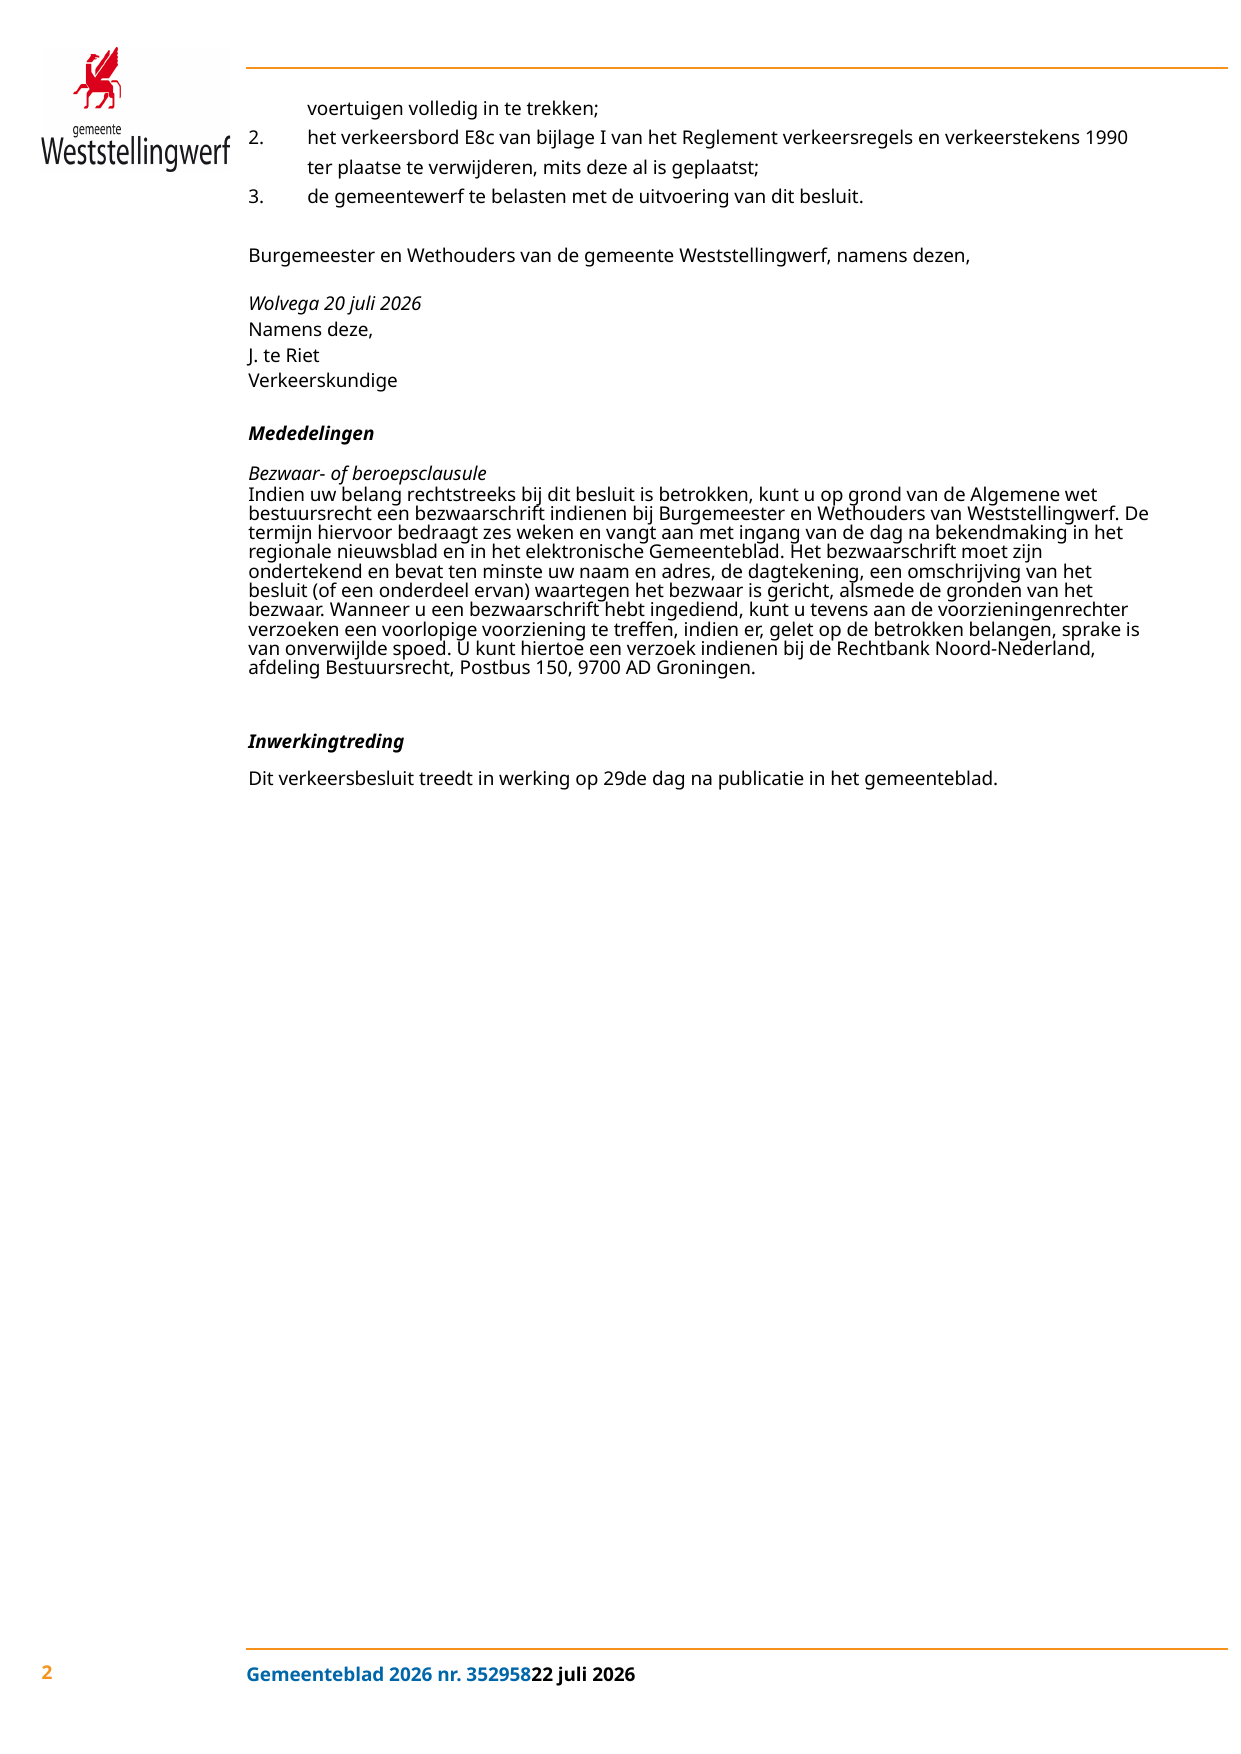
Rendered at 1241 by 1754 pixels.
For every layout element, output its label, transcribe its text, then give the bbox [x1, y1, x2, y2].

text Namens deze, [248, 316, 1152, 342]
picture [41, 47, 231, 172]
list voertuigen volledig in te trekken; [248, 95, 1152, 121]
list de gemeentewerf te belasten met de uitvoering van dit besluit. [248, 183, 1152, 209]
text Verkeerskundige [248, 368, 1152, 393]
text Inwerkingtreding [248, 733, 1152, 752]
text Bezwaar- of beroepsclausule [248, 460, 1152, 486]
text Dit verkeersbesluit treedt in werking op 29de dag na publicatie in het gemeenteblad. [248, 770, 1152, 789]
text Mededelingen [248, 421, 1152, 446]
text J. te Riet [248, 342, 1152, 368]
text Indien uw belang rechtstreeks bij dit besluit is betrokken, kunt u op grond van de Algemene wet bestuursrecht een bezwaarschrift indienen bij Burgemeester en Wethouders van Weststellingwerf. De termijn hiervoor bedraagt zes weken en vangt aan met ingang van de dag na bekendmaking in het regionale nieuwsblad en in het elektronische Gemeenteblad. Het bezwaarschrift moet zijn ondertekend en bevat ten minste uw naam en adres, de dagtekening, een omschrijving van het besluit (of een onderdeel ervan) waartegen het bezwaar is gericht, alsmede de gronden van het bezwaar. Wanneer u een bezwaarschrift hebt ingediend, kunt u tevens aan de voorzieningenrechter verzoeken een voorlopige voorziening te treffen, indien er, gelet op de betrokken belangen, sprake is van onverwijlde spoed. U kunt hiertoe een verzoek indienen bij de Rechtbank Noord-Nederland, afdeling Bestuursrecht, Postbus 150, 9700 AD Groningen. [248, 486, 1152, 678]
text Burgemeester en Wethouders van de gemeente Weststellingwerf, namens dezen, [248, 243, 1152, 268]
text Wolvega 20 juli 2026 [248, 291, 1152, 316]
list het verkeersbord E8c van bijlage I van het Reglement verkeersregels en verkeerstekens 1990 ter plaatse te verwijderen, mits deze al is geplaatst; [248, 124, 1152, 180]
